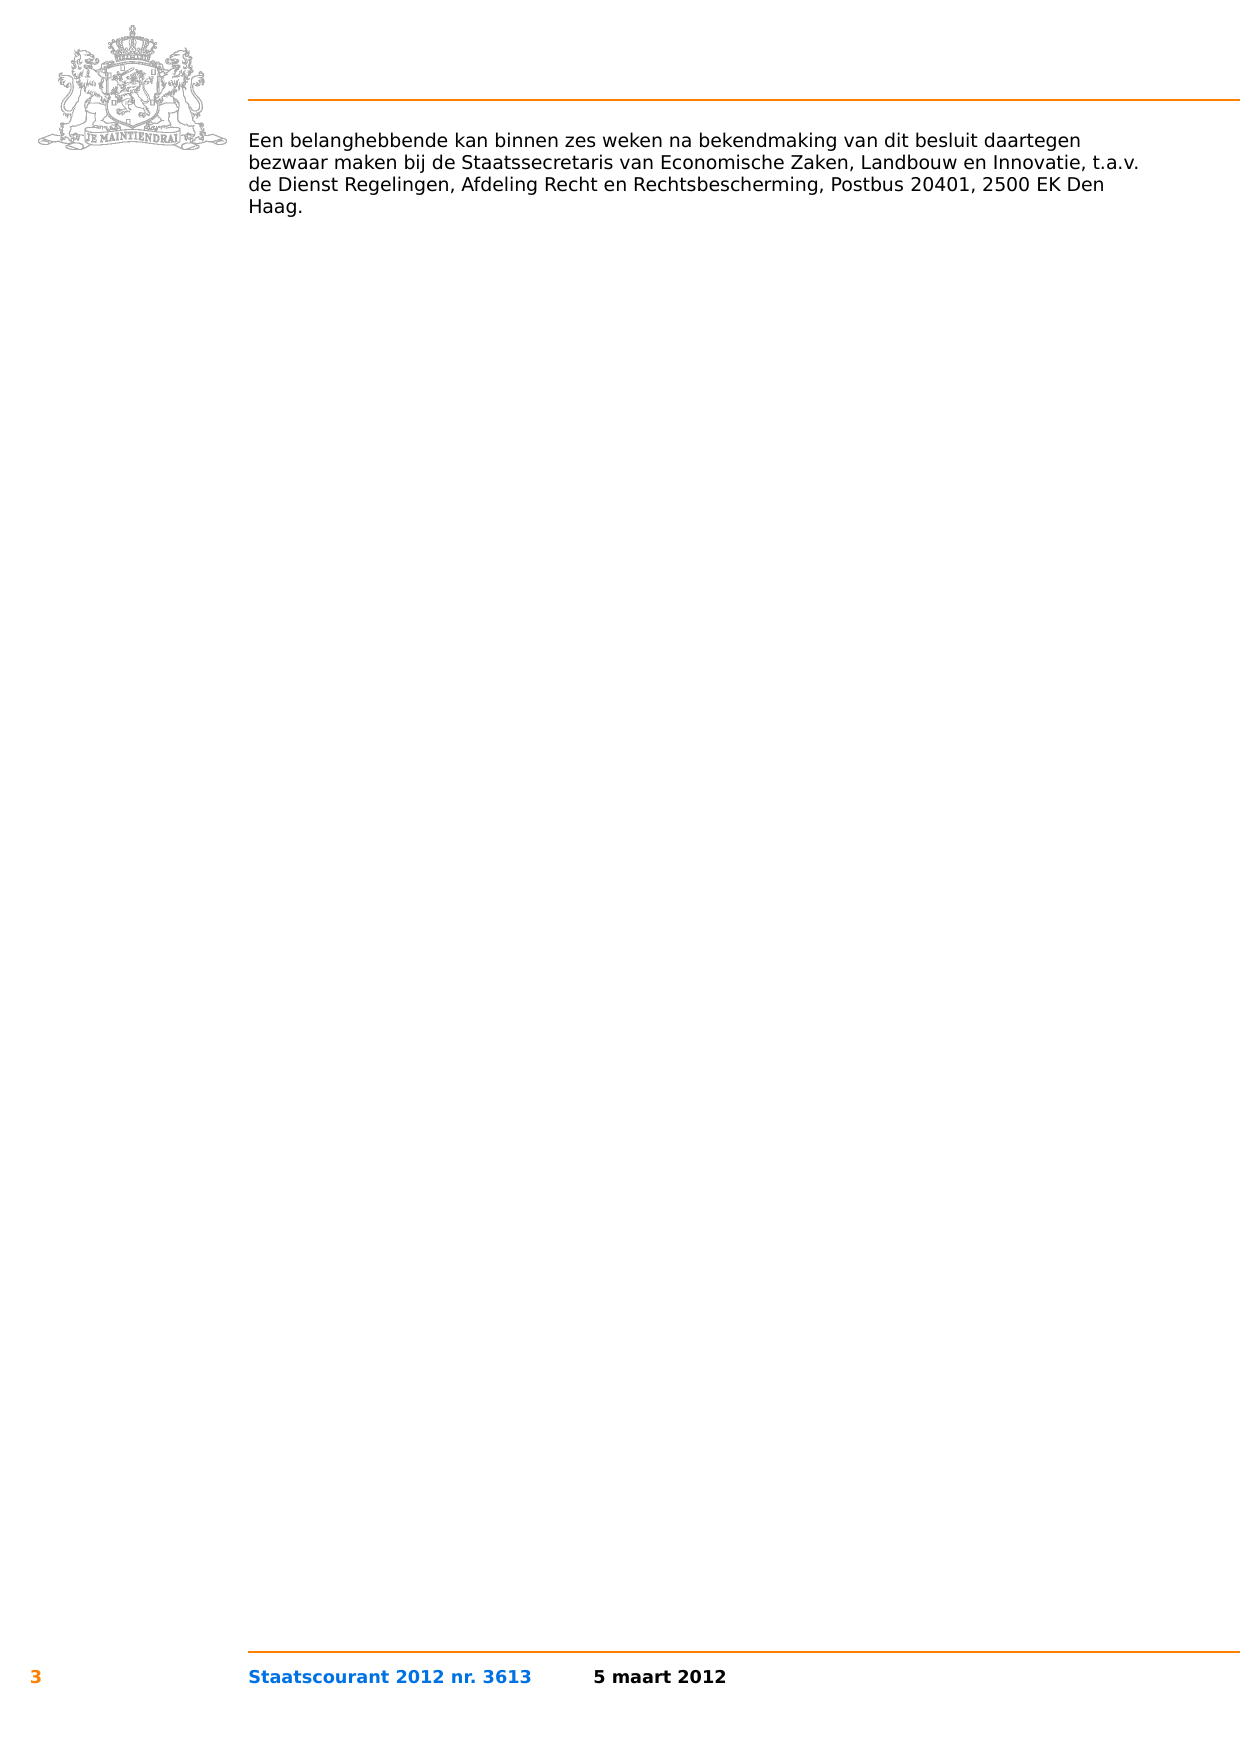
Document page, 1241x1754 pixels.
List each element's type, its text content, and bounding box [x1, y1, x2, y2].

text Een belanghebbende kan binnen zes weken na bekendmaking van dit besluit daartegen bezwaar maken bij de Staatssecretaris van Economische Zaken, Landbouw en Innovatie, t.a.v. de Dienst Regelingen, Afdeling Recht en Rechtsbescherming, Postbus 20401, 2500 EK Den Haag. [248, 130, 1163, 218]
picture [38, 25, 227, 150]
